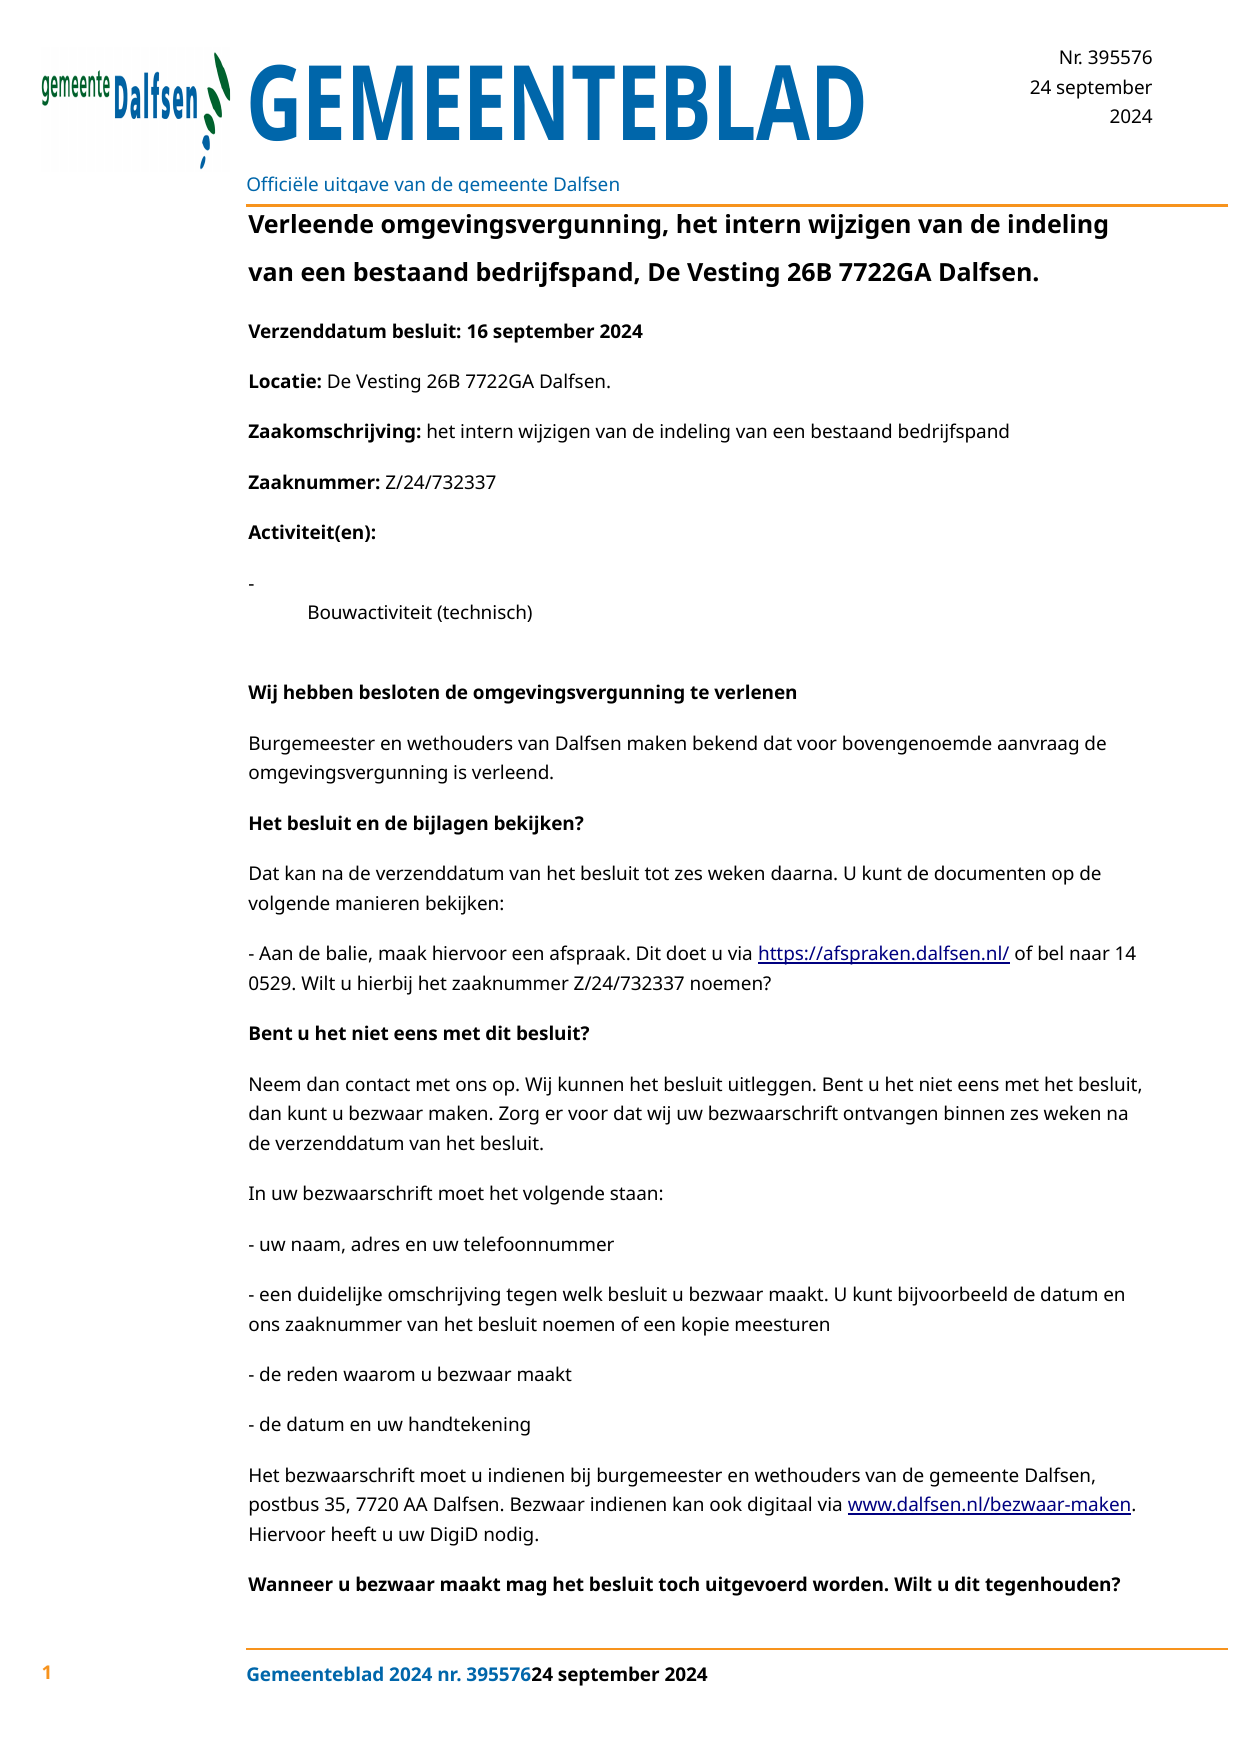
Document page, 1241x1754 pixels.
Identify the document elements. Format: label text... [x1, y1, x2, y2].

text Het besluit en de bijlagen bekijken? [248, 810, 1152, 836]
text - uw naam, adres en uw telefoonnummer [248, 1231, 1152, 1257]
text Zaaknummer: Z/24/732337 [248, 469, 1152, 495]
text Wanneer u bezwaar maakt mag het besluit toch uitgevoerd worden. Wilt u dit tegenhouden? [248, 1572, 1152, 1597]
text Neem dan contact met ons op. Wij kunnen het besluit uitleggen. Bent u het niet eens met het besluit, dan kunt u bezwaar maken. Zorg er voor dat wij uw bezwaarschrift ontvangen binnen zes weken na de verzenddatum van het besluit. [248, 1071, 1152, 1156]
text Burgemeester en wethouders van Dalfsen maken bekend dat voor bovengenoemde aanvraag de omgevingsvergunning is verleend. [248, 730, 1152, 785]
text - Aan de balie, maak hiervoor een afspraak. Dit doet u via https://afspraken.dalfsen.nl/ of bel naar 14 0529. Wilt u hierbij het zaaknummer Z/24/732337 noemen? [248, 940, 1152, 996]
text Bent u het niet eens met dit besluit? [248, 1020, 1152, 1046]
text - een duidelijke omschrijving tegen welk besluit u bezwaar maakt. U kunt bijvoorbeeld de datum en ons zaaknummer van het besluit noemen of een kopie meesturen [248, 1281, 1152, 1337]
text Activiteit(en): [248, 519, 1152, 545]
text Wij hebben besloten de omgevingsvergunning te verlenen [248, 679, 1152, 705]
text Zaakomschrijving: het intern wijzigen van de indeling van een bestaand bedrijfspand [248, 419, 1152, 444]
text Dat kan na de verzenddatum van het besluit tot zes weken daarna. U kunt de documenten op de volgende manieren bekijken: [248, 860, 1152, 916]
text In uw bezwaarschrift moet het volgende staan: [248, 1180, 1152, 1206]
text Verzenddatum besluit: 16 september 2024 [248, 318, 1152, 344]
text Verleende omgevingsvergunning, het intern wijzigen van de indeling van een bestaand bedrijfspand, De Vesting 26B 7722GA Dalfsen. [248, 207, 1152, 288]
picture [41, 47, 231, 172]
list Bouwactiviteit (technisch) [248, 599, 1152, 625]
text - de reden waarom u bezwaar maakt [248, 1361, 1152, 1387]
text - de datum en uw handtekening [248, 1412, 1152, 1437]
text Het bezwaarschrift moet u indienen bij burgemeester en wethouders van de gemeente Dalfsen, postbus 35, 7720 AA Dalfsen. Bezwaar indienen kan ook digitaal via www.dalfsen.nl/bezwaar-maken. Hiervoor heeft u uw DigiD nodig. [248, 1462, 1152, 1547]
text Locatie: De Vesting 26B 7722GA Dalfsen. [248, 368, 1152, 394]
